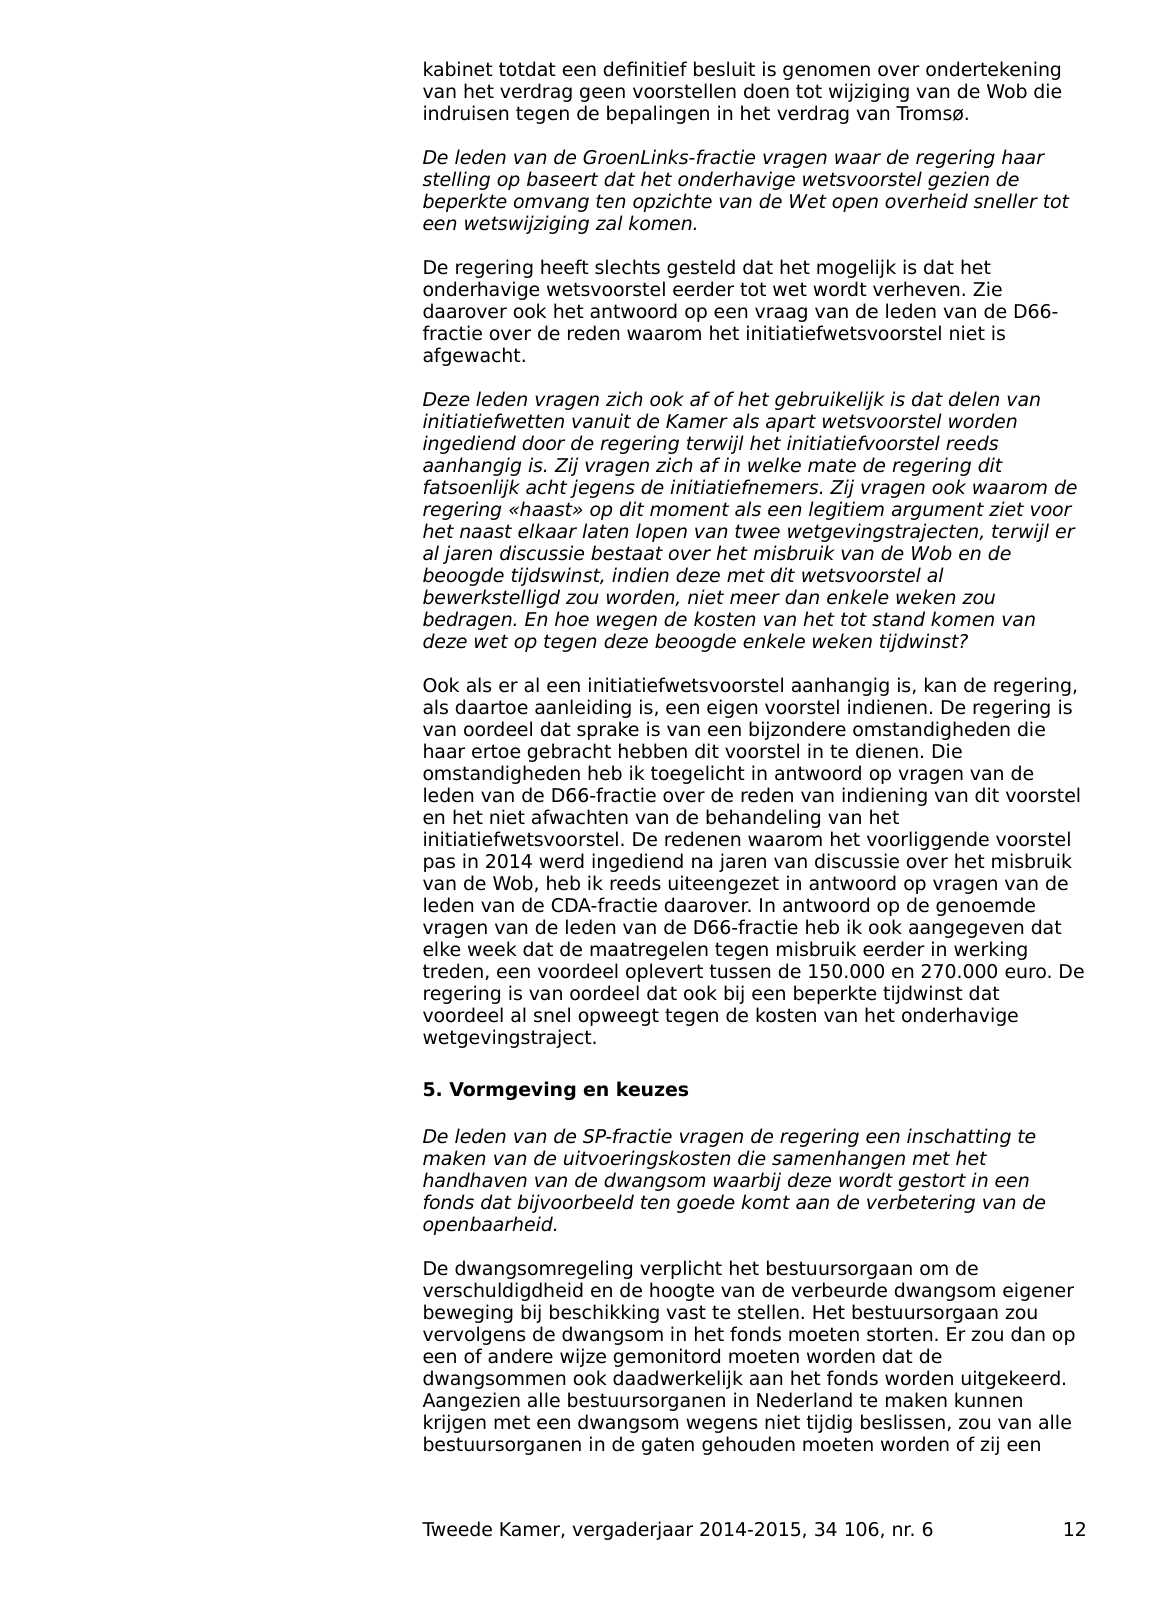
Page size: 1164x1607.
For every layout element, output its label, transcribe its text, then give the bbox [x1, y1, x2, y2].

text Ook als er al een initiatiefwetsvoorstel aanhangig is, kan de regering, als daartoe aanleiding is, een eigen voorstel indienen. De regering is van oordeel dat sprake is van een bijzondere omstandigheden die haar ertoe gebracht hebben dit voorstel in te dienen. Die omstandigheden heb ik toegelicht in antwoord op vragen van de leden van de D66-fractie over de reden van indiening van dit voorstel en het niet afwachten van de behandeling van het initiatiefwetsvoorstel. De redenen waarom het voorliggende voorstel pas in 2014 werd ingediend na jaren van discussie over het misbruik van de Wob, heb ik reeds uiteengezet in antwoord op vragen van de leden van de CDA-fractie daarover. In antwoord op de genoemde vragen van de leden van de D66-fractie heb ik ook aangegeven dat elke week dat de maatregelen tegen misbruik eerder in werking treden, een voordeel oplevert tussen de 150.000 en 270.000 euro. De regering is van oordeel dat ook bij een beperkte tijdwinst dat voordeel al snel opweegt tegen de kosten van het onderhavige wetgevingstraject. [422, 675, 1087, 1049]
text De regering heeft slechts gesteld dat het mogelijk is dat het onderhavige wetsvoorstel eerder tot wet wordt verheven. Zie daarover ook het antwoord op een vraag van de leden van de D66-fractie over de reden waarom het initiatiefwetsvoorstel niet is afgewacht. [422, 257, 1087, 367]
text De dwangsomregeling verplicht het bestuursorgaan om de verschuldigdheid en de hoogte van de verbeurde dwangsom eigener beweging bij beschikking vast te stellen. Het bestuursorgaan zou vervolgens de dwangsom in het fonds moeten storten. Er zou dan op een of andere wijze gemonitord moeten worden dat de dwangsommen ook daadwerkelijk aan het fonds worden uitgekeerd. Aangezien alle bestuursorganen in Nederland te maken kunnen krijgen met een dwangsom wegens niet tijdig beslissen, zou van alle bestuursorganen in de gaten gehouden moeten worden of zij een [422, 1258, 1087, 1456]
text De leden van de SP-fractie vragen de regering een inschatting te maken van de uitvoeringskosten die samenhangen met het handhaven van de dwangsom waarbij deze wordt gestort in een fonds dat bijvoorbeeld ten goede komt aan de verbetering van de openbaarheid. [422, 1126, 1087, 1236]
text Deze leden vragen zich ook af of het gebruikelijk is dat delen van initiatiefwetten vanuit de Kamer als apart wetsvoorstel worden ingediend door de regering terwijl het initiatiefvoorstel reeds aanhangig is. Zij vragen zich af in welke mate de regering dit fatsoenlijk acht jegens de initiatiefnemers. Zij vragen ook waarom de regering «haast» op dit moment als een legitiem argument ziet voor het naast elkaar laten lopen van twee wetgevingstrajecten, terwijl er al jaren discussie bestaat over het misbruik van de Wob en de beoogde tijdswinst, indien deze met dit wetsvoorstel al bewerkstelligd zou worden, niet meer dan enkele weken zou bedragen. En hoe wegen de kosten van het tot stand komen van deze wet op tegen deze beoogde enkele weken tijdwinst? [422, 389, 1087, 653]
subtitle 5. Vormgeving en keuzes [422, 1079, 1087, 1101]
text kabinet totdat een definitief besluit is genomen over ondertekening van het verdrag geen voorstellen doen tot wijziging van de Wob die indruisen tegen de bepalingen in het verdrag van Tromsø. [422, 59, 1087, 125]
text De leden van de GroenLinks-fractie vragen waar de regering haar stelling op baseert dat het onderhavige wetsvoorstel gezien de beperkte omvang ten opzichte van de Wet open overheid sneller tot een wetswijziging zal komen. [422, 147, 1087, 235]
